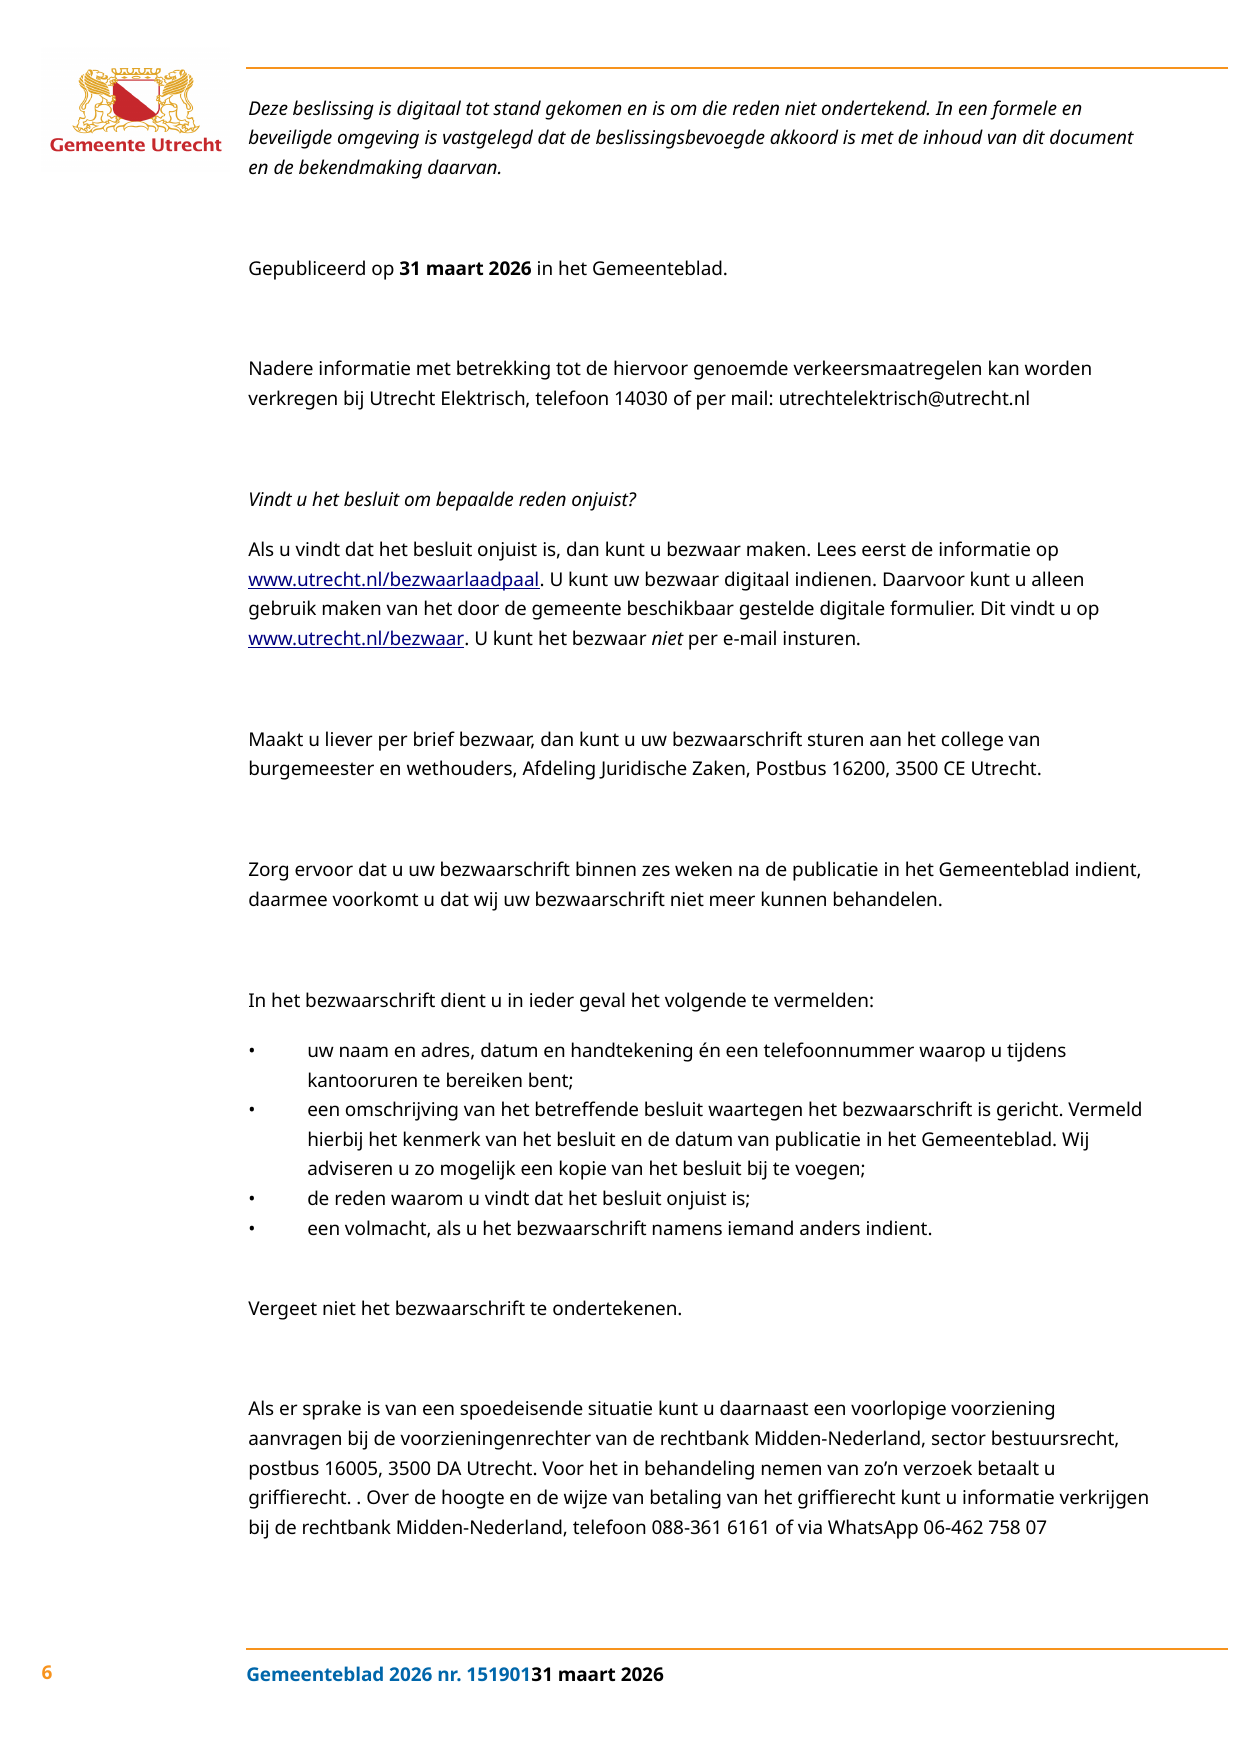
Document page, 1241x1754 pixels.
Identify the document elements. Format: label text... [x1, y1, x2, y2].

text Nadere informatie met betrekking tot de hiervoor genoemde verkeersmaatregelen kan worden verkregen bij Utrecht Elektrisch, telefoon 14030 of per mail: utrechtelektrisch@utrecht.nl [248, 356, 1152, 411]
text Als er sprake is van een spoedeisende situatie kunt u daarnaast een voorlopige voorziening aanvragen bij de voorzieningenrechter van de rechtbank Midden-Nederland, sector bestuursrecht, postbus 16005, 3500 DA Utrecht. Voor het in behandeling nemen van zo’n verzoek betaalt u griffierecht. . Over de hoogte en de wijze van betaling van het griffierecht kunt u informatie verkrijgen bij de rechtbank Midden-Nederland, telefoon 088-361 6161 of via WhatsApp 06-462 758 07 [248, 1396, 1152, 1540]
picture [41, 47, 231, 172]
list uw naam en adres, datum en handtekening én een telefoonnummer waarop u tijdens kantooruren te bereiken bent; [248, 1037, 1152, 1093]
text Als u vindt dat het besluit onjuist is, dan kunt u bezwaar maken. Lees eerst de informatie op www.utrecht.nl/bezwaarlaadpaal. U kunt uw bezwaar digitaal indienen. Daarvoor kunt u alleen gebruik maken van het door de gemeente beschikbaar gestelde digitale formulier. Dit vindt u op www.utrecht.nl/bezwaar. U kunt het bezwaar niet per e-mail insturen. [248, 536, 1152, 651]
text Gepubliceerd op 31 maart 2026 in het Gemeenteblad. [248, 255, 1152, 281]
list een omschrijving van het betreffende besluit waartegen het bezwaarschrift is gericht. Vermeld hierbij het kenmerk van het besluit en de datum van publicatie in het Gemeenteblad. Wij adviseren u zo mogelijk een kopie van het besluit bij te voegen; [248, 1096, 1152, 1181]
text Vindt u het besluit om bepaalde reden onjuist? [248, 486, 1152, 512]
text Maakt u liever per brief bezwaar, dan kunt u uw bezwaarschrift sturen aan het college van burgemeester en wethouders, Afdeling Juridische Zaken, Postbus 16200, 3500 CE Utrecht. [248, 726, 1152, 781]
text Deze beslissing is digitaal tot stand gekomen en is om die reden niet ondertekend. In een formele en beveiligde omgeving is vastgelegd dat de beslissingsbevoegde akkoord is met de inhoud van dit document en de bekendmaking daarvan. [248, 95, 1152, 180]
text In het bezwaarschrift dient u in ieder geval het volgende te vermelden: [248, 987, 1152, 1013]
list een volmacht, als u het bezwaarschrift namens iemand anders indient. [248, 1215, 1152, 1241]
list de reden waarom u vindt dat het besluit onjuist is; [248, 1185, 1152, 1211]
text Vergeet niet het bezwaarschrift te ondertekenen. [248, 1295, 1152, 1321]
text Zorg ervoor dat u uw bezwaarschrift binnen zes weken na de publicatie in het Gemeenteblad indient, daarmee voorkomt u dat wij uw bezwaarschrift niet meer kunnen behandelen. [248, 856, 1152, 912]
